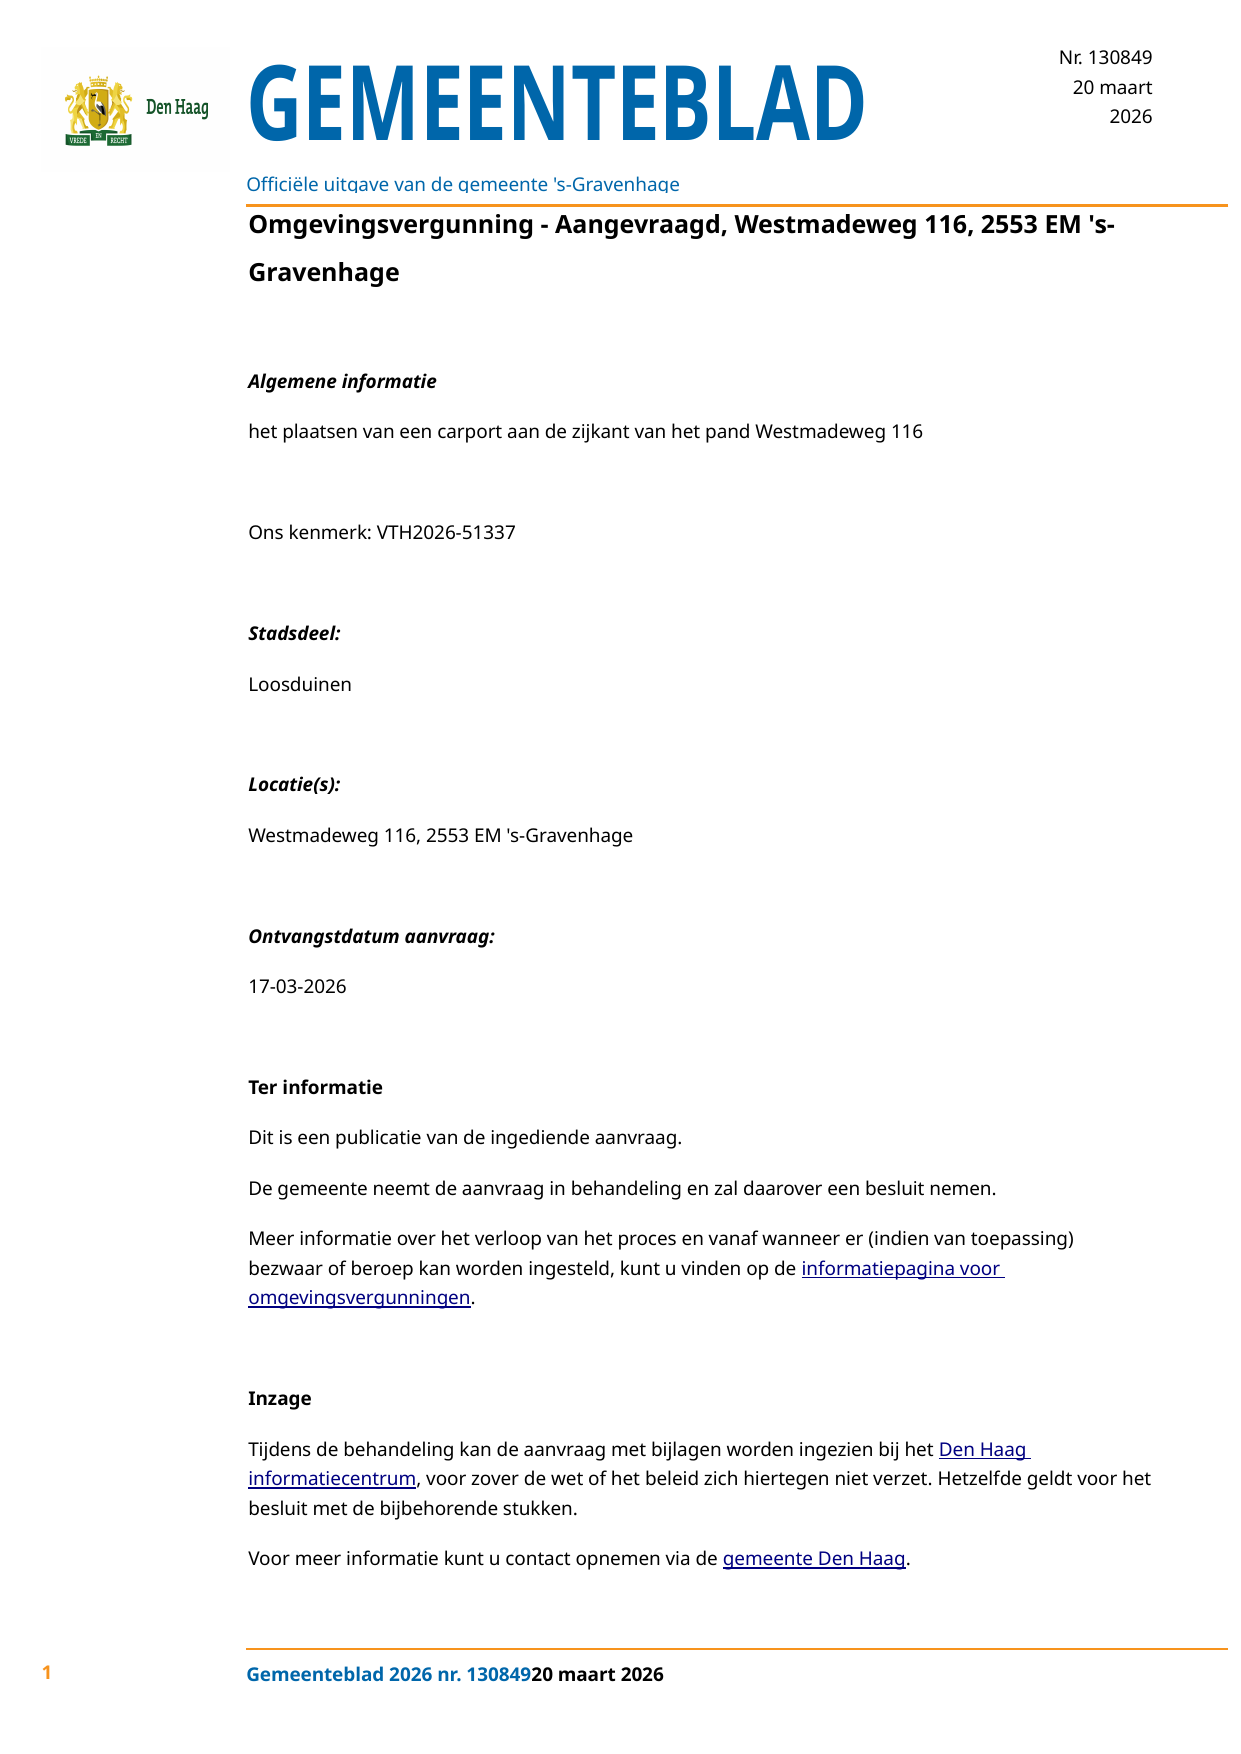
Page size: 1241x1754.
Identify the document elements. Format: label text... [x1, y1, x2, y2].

text Algemene informatie [248, 368, 1152, 394]
text Omgevingsvergunning - Aangevraagd, Westmadeweg 116, 2553 EM 's-Gravenhage [248, 207, 1152, 288]
picture [41, 47, 231, 172]
text Voor meer informatie kunt u contact opnemen via de gemeente Den Haag. [248, 1545, 1152, 1571]
text Loosduinen [248, 671, 1152, 697]
text Dit is een publicatie van de ingediende aanvraag. [248, 1124, 1152, 1150]
text Meer informatie over het verloop van het proces en vanaf wanneer er (indien van toepassing) bezwaar of beroep kan worden ingesteld, kunt u vinden op de informatiepagina voor omgevingsvergunningen. [248, 1225, 1152, 1310]
text Tijdens de behandeling kan de aanvraag met bijlagen worden ingezien bij het Den Haag informatiecentrum, voor zover de wet of het beleid zich hiertegen niet verzet. Hetzelfde geldt voor het besluit met de bijbehorende stukken. [248, 1436, 1152, 1521]
text De gemeente neemt de aanvraag in behandeling en zal daarover een besluit nemen. [248, 1175, 1152, 1201]
text Ons kenmerk: VTH2026-51337 [248, 519, 1152, 545]
text Ter informatie [248, 1074, 1152, 1100]
text Westmadeweg 116, 2553 EM 's-Gravenhage [248, 822, 1152, 848]
text Inzage [248, 1385, 1152, 1411]
text Ontvangstdatum aanvraag: [248, 923, 1152, 949]
text 17-03-2026 [248, 973, 1152, 999]
text Locatie(s): [248, 772, 1152, 797]
text Stadsdeel: [248, 620, 1152, 646]
text het plaatsen van een carport aan de zijkant van het pand Westmadeweg 116 [248, 419, 1152, 444]
